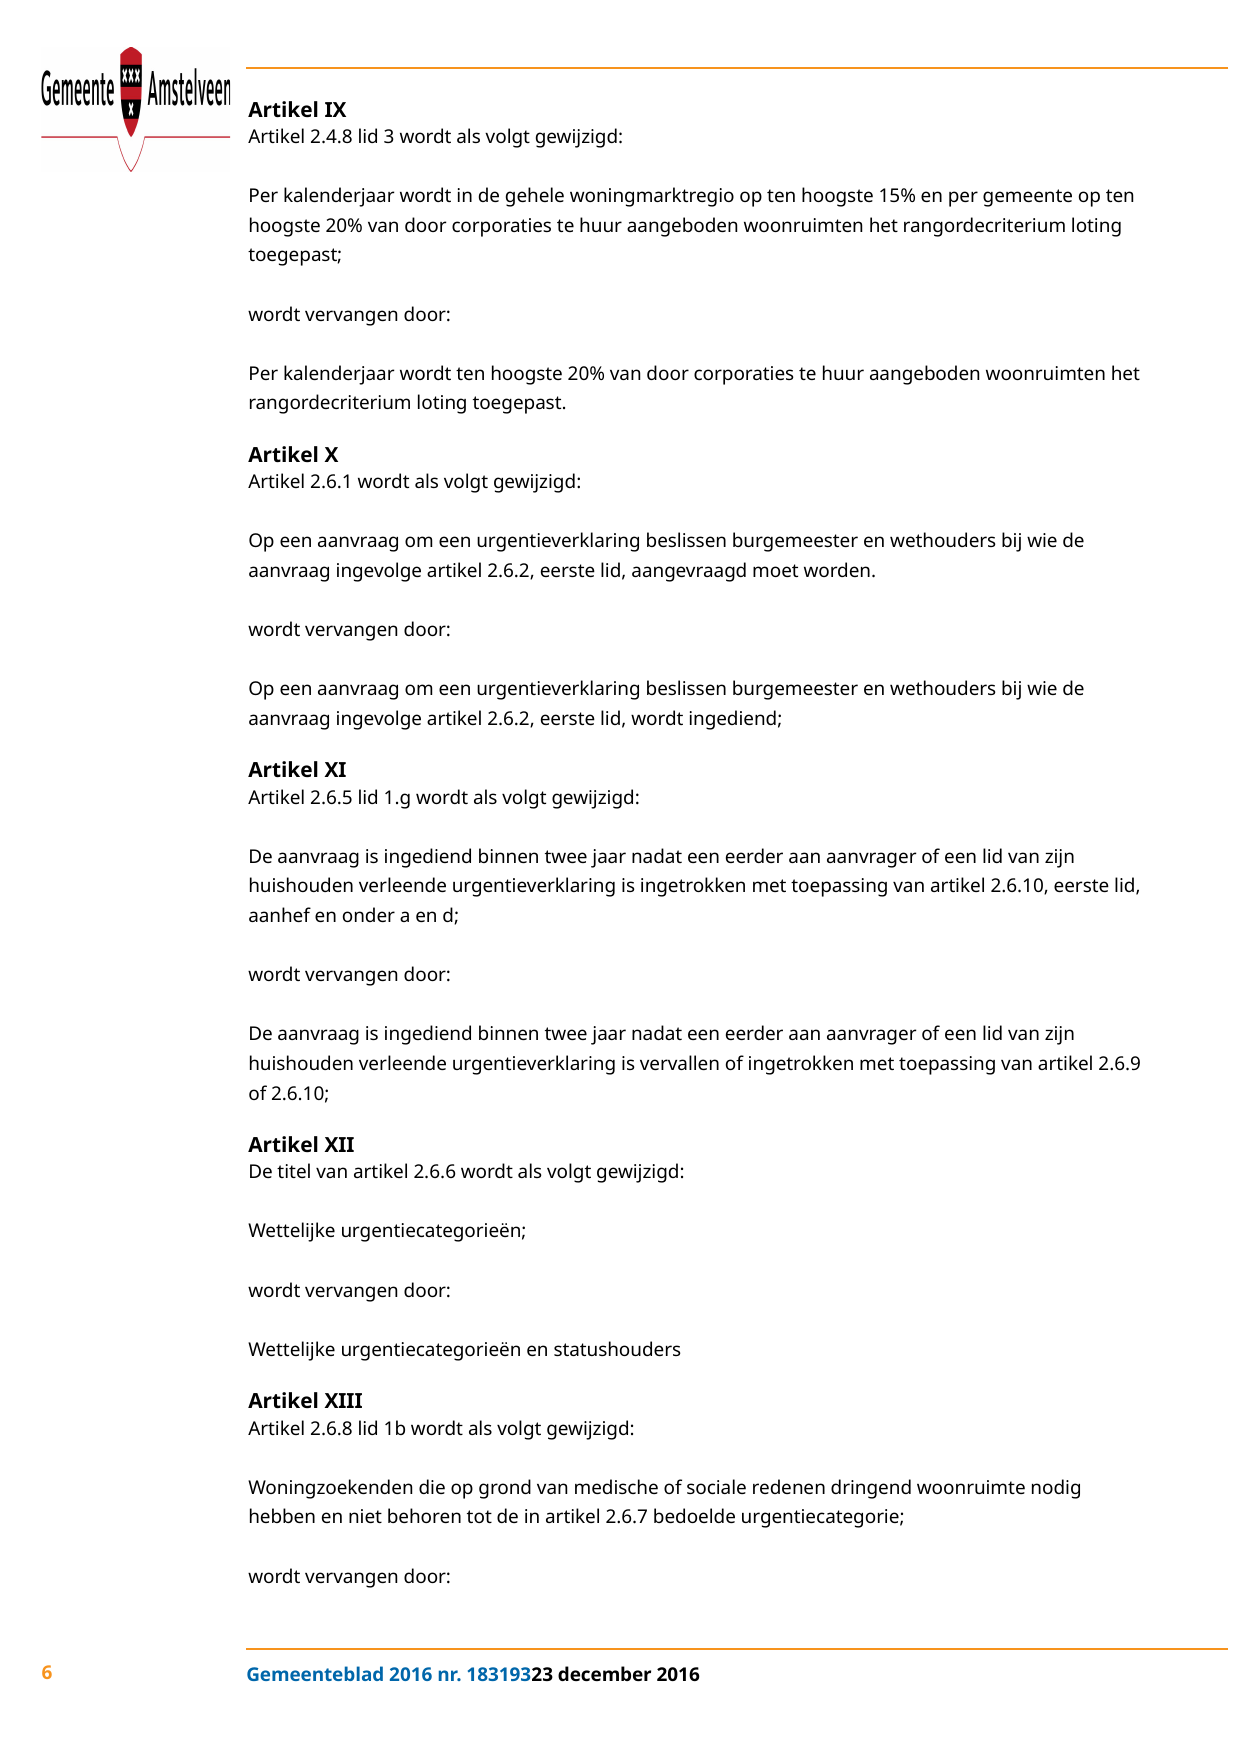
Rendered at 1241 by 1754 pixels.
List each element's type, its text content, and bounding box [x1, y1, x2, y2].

text De aanvraag is ingediend binnen twee jaar nadat een eerder aan aanvrager of een lid van zijn huishouden verleende urgentieverklaring is ingetrokken met toepassing van artikel 2.6.10, eerste lid, aanhef en onder a en d; [248, 843, 1152, 928]
text Wettelijke urgentiecategorieën en statushouders [248, 1336, 1152, 1362]
picture [41, 47, 231, 172]
text De titel van artikel 2.6.6 wordt als volgt gewijzigd: [248, 1158, 1152, 1184]
text wordt vervangen door: [248, 961, 1152, 987]
text Artikel 2.6.1 wordt als volgt gewijzigd: [248, 468, 1152, 494]
text wordt vervangen door: [248, 1563, 1152, 1588]
text wordt vervangen door: [248, 616, 1152, 642]
text Artikel X [248, 440, 1152, 468]
text Artikel XII [248, 1130, 1152, 1158]
text Artikel XIII [248, 1386, 1152, 1415]
text Op een aanvraag om een urgentieverklaring beslissen burgemeester en wethouders bij wie de aanvraag ingevolge artikel 2.6.2, eerste lid, aangevraagd moet worden. [248, 527, 1152, 583]
text Woningzoekenden die op grond van medische of sociale redenen dringend woonruimte nodig hebben en niet behoren tot de in artikel 2.6.7 bedoelde urgentiecategorie; [248, 1474, 1152, 1529]
text Artikel 2.4.8 lid 3 wordt als volgt gewijzigd: [248, 123, 1152, 149]
text De aanvraag is ingediend binnen twee jaar nadat een eerder aan aanvrager of een lid van zijn huishouden verleende urgentieverklaring is vervallen of ingetrokken met toepassing van artikel 2.6.9 of 2.6.10; [248, 1021, 1152, 1105]
text Per kalenderjaar wordt ten hoogste 20% van door corporaties te huur aangeboden woonruimten het rangordecriterium loting toegepast. [248, 360, 1152, 415]
text Artikel 2.6.5 lid 1.g wordt als volgt gewijzigd: [248, 784, 1152, 809]
text wordt vervangen door: [248, 1277, 1152, 1303]
text Op een aanvraag om een urgentieverklaring beslissen burgemeester en wethouders bij wie de aanvraag ingevolge artikel 2.6.2, eerste lid, wordt ingediend; [248, 675, 1152, 731]
text Wettelijke urgentiecategorieën; [248, 1218, 1152, 1243]
text Artikel IX [248, 95, 1152, 123]
text Artikel XI [248, 755, 1152, 784]
text wordt vervangen door: [248, 301, 1152, 326]
text Per kalenderjaar wordt in de gehele woningmarktregio op ten hoogste 15% en per gemeente op ten hoogste 20% van door corporaties te huur aangeboden woonruimten het rangordecriterium loting toegepast; [248, 182, 1152, 267]
text Artikel 2.6.8 lid 1b wordt als volgt gewijzigd: [248, 1415, 1152, 1441]
